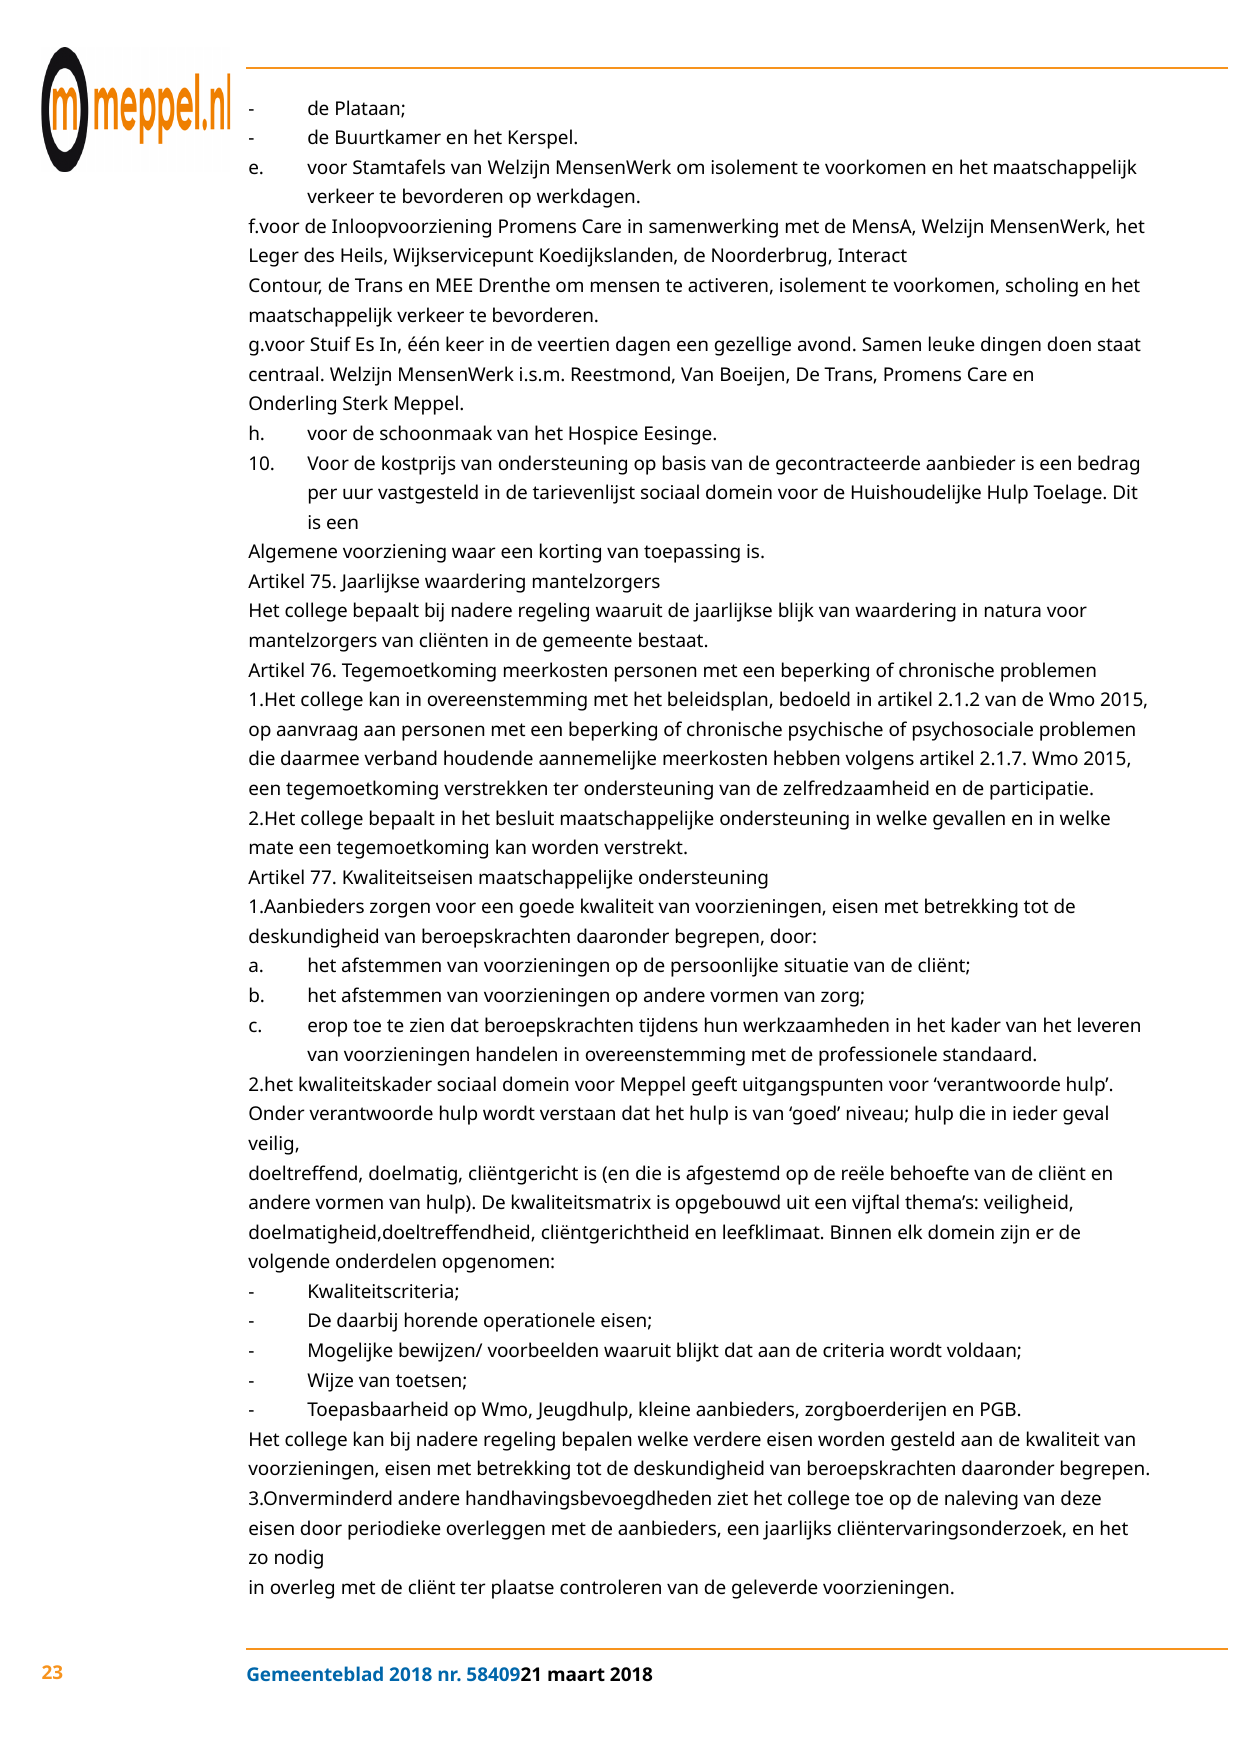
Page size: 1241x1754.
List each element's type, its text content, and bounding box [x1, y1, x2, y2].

text Artikel 76. Tegemoetkoming meerkosten personen met een beperking of chronische problemen [248, 657, 1152, 683]
text Het college kan bij nadere regeling bepalen welke verdere eisen worden gesteld aan de kwaliteit van voorzieningen, eisen met betrekking tot de deskundigheid van beroepskrachten daaronder begrepen. [248, 1426, 1152, 1481]
text 2.het kwaliteitskader sociaal domein voor Meppel geeft uitgangspunten voor ‘verantwoorde hulp’. Onder verantwoorde hulp wordt verstaan dat het hulp is van ‘goed’ niveau; hulp die in ieder geval veilig, [248, 1071, 1152, 1156]
text 3.Onverminderd andere handhavingsbevoegdheden ziet het college toe op de naleving van deze eisen door periodieke overleggen met de aanbieders, een jaarlijks cliëntervaringsonderzoek, en het zo nodig [248, 1485, 1152, 1570]
list de Plataan; [248, 95, 1152, 121]
text doeltreffend, doelmatig, cliëntgericht is (en die is afgestemd op de reële behoefte van de cliënt en andere vormen van hulp). De kwaliteitsmatrix is opgebouwd uit een vijftal thema’s: veiligheid, [248, 1160, 1152, 1215]
list voor de schoonmaak van het Hospice Eesinge. [248, 420, 1152, 446]
list de Buurtkamer en het Kerspel. [248, 124, 1152, 150]
text Het college bepaalt bij nadere regeling waaruit de jaarlijkse blijk van waardering in natura voor mantelzorgers van cliënten in de gemeente bestaat. [248, 598, 1152, 653]
text in overleg met de cliënt ter plaatse controleren van de geleverde voorzieningen. [248, 1574, 1152, 1600]
text 2.Het college bepaalt in het besluit maatschappelijke ondersteuning in welke gevallen en in welke mate een tegemoetkoming kan worden verstrekt. [248, 805, 1152, 860]
text 1.Het college kan in overeenstemming met het beleidsplan, bedoeld in artikel 2.1.2 van de Wmo 2015, op aanvraag aan personen met een beperking of chronische psychische of psychosociale problemen [248, 686, 1152, 742]
text Artikel 75. Jaarlijkse waardering mantelzorgers [248, 568, 1152, 594]
list De daarbij horende operationele eisen; [248, 1308, 1152, 1333]
list voor Stamtafels van Welzijn MensenWerk om isolement te voorkomen en het maatschappelijk verkeer te bevorderen op werkdagen. [248, 154, 1152, 209]
text 1.Aanbieders zorgen voor een goede kwaliteit van voorzieningen, eisen met betrekking tot de deskundigheid van beroepskrachten daaronder begrepen, door: [248, 893, 1152, 949]
text Algemene voorziening waar een korting van toepassing is. [248, 538, 1152, 564]
text Onderling Sterk Meppel. [248, 391, 1152, 416]
picture [41, 47, 231, 172]
list Voor de kostprijs van ondersteuning op basis van de gecontracteerde aanbieder is een bedrag per uur vastgesteld in de tarievenlijst sociaal domein voor de Huishoudelijke Hulp Toelage. Dit is een [248, 450, 1152, 535]
text f.voor de Inloopvoorziening Promens Care in samenwerking met de MensA, Welzijn MensenWerk, het Leger des Heils, Wijkservicepunt Koedijkslanden, de Noorderbrug, Interact [248, 213, 1152, 268]
list Mogelijke bewijzen/ voorbeelden waaruit blijkt dat aan de criteria wordt voldaan; [248, 1337, 1152, 1363]
list erop toe te zien dat beroepskrachten tijdens hun werkzaamheden in het kader van het leveren van voorzieningen handelen in overeenstemming met de professionele standaard. [248, 1012, 1152, 1067]
list Toepasbaarheid op Wmo, Jeugdhulp, kleine aanbieders, zorgboerderijen en PGB. [248, 1396, 1152, 1422]
text Artikel 77. Kwaliteitseisen maatschappelijke ondersteuning [248, 864, 1152, 890]
text g.voor Stuif Es In, één keer in de veertien dagen een gezellige avond. Samen leuke dingen doen staat centraal. Welzijn MensenWerk i.s.m. Reestmond, Van Boeijen, De Trans, Promens Care en [248, 331, 1152, 387]
text doelmatigheid,doeltreffendheid, cliëntgerichtheid en leefklimaat. Binnen elk domein zijn er de volgende onderdelen opgenomen: [248, 1219, 1152, 1274]
list het afstemmen van voorzieningen op de persoonlijke situatie van de cliënt; [248, 953, 1152, 978]
text die daarmee verband houdende aannemelijke meerkosten hebben volgens artikel 2.1.7. Wmo 2015, een tegemoetkoming verstrekken ter ondersteuning van de zelfredzaamheid en de participatie. [248, 746, 1152, 801]
list Kwaliteitscriteria; [248, 1278, 1152, 1304]
list het afstemmen van voorzieningen op andere vormen van zorg; [248, 982, 1152, 1008]
text Contour, de Trans en MEE Drenthe om mensen te activeren, isolement te voorkomen, scholing en het maatschappelijk verkeer te bevorderen. [248, 272, 1152, 328]
list Wijze van toetsen; [248, 1367, 1152, 1393]
